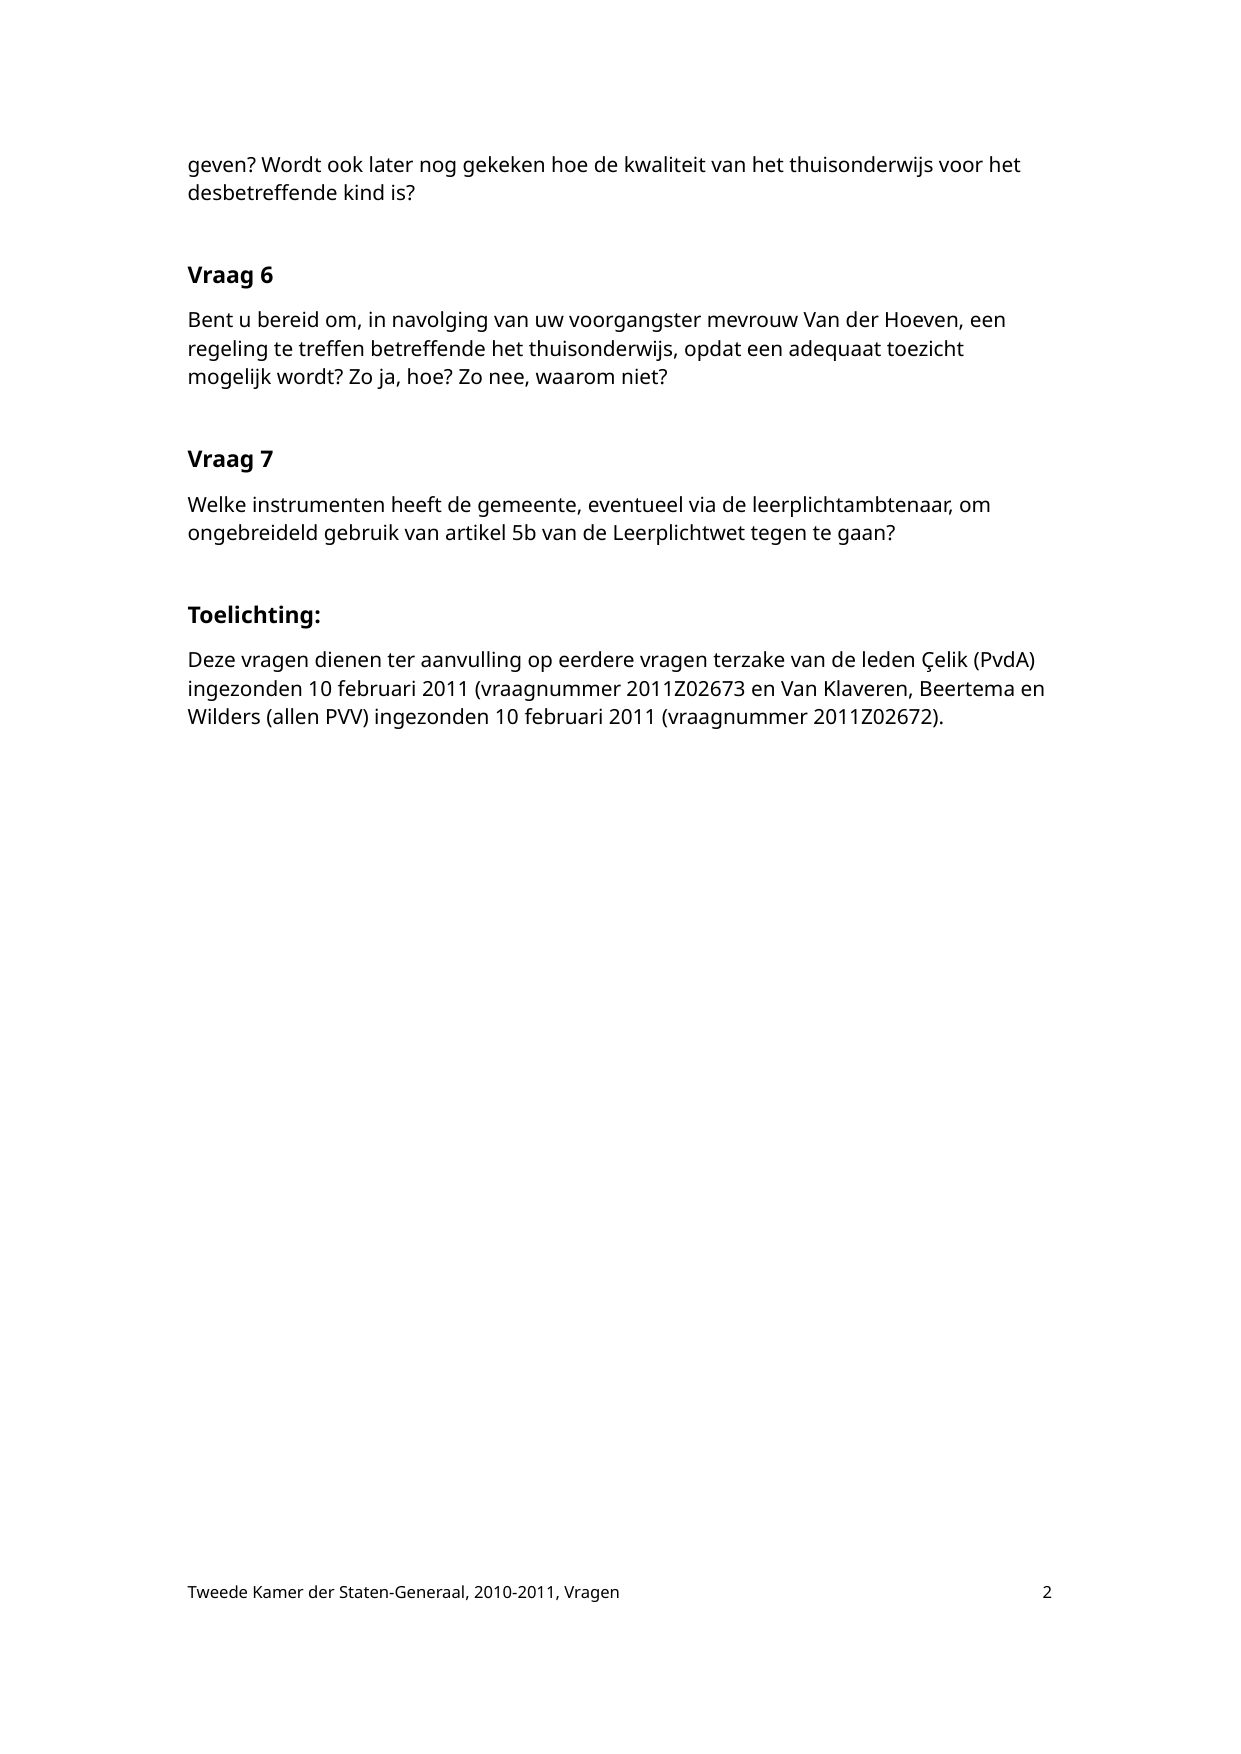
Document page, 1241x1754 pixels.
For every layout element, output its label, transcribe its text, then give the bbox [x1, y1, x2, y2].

subtitle Vraag 6 [187, 259, 1053, 291]
text Deze vragen dienen ter aanvulling op eerdere vragen terzake van de leden Çelik (PvdA) ingezonden 10 februari 2011 (vraagnummer 2011Z02673 en Van Klaveren, Beertema en Wilders (allen PVV) ingezonden 10 februari 2011 (vraagnummer 2011Z02672). [187, 645, 1053, 731]
text Bent u bereid om, in navolging van uw voorgangster mevrouw Van der Hoeven, een regeling te treffen betreffende het thuisonderwijs, opdat een adequaat toezicht mogelijk wordt? Zo ja, hoe? Zo nee, waarom niet? [187, 306, 1053, 391]
text geven? Wordt ook later nog gekeken hoe de kwaliteit van het thuisonderwijs voor het desbetreffende kind is? [187, 150, 1053, 207]
text Welke instrumenten heeft de gemeente, eventueel via de leerplichtambtenaar, om ongebreideld gebruik van artikel 5b van de Leerplichtwet tegen te gaan? [187, 490, 1053, 547]
subtitle Toelichting: [187, 599, 1053, 630]
subtitle Vraag 7 [187, 443, 1053, 475]
